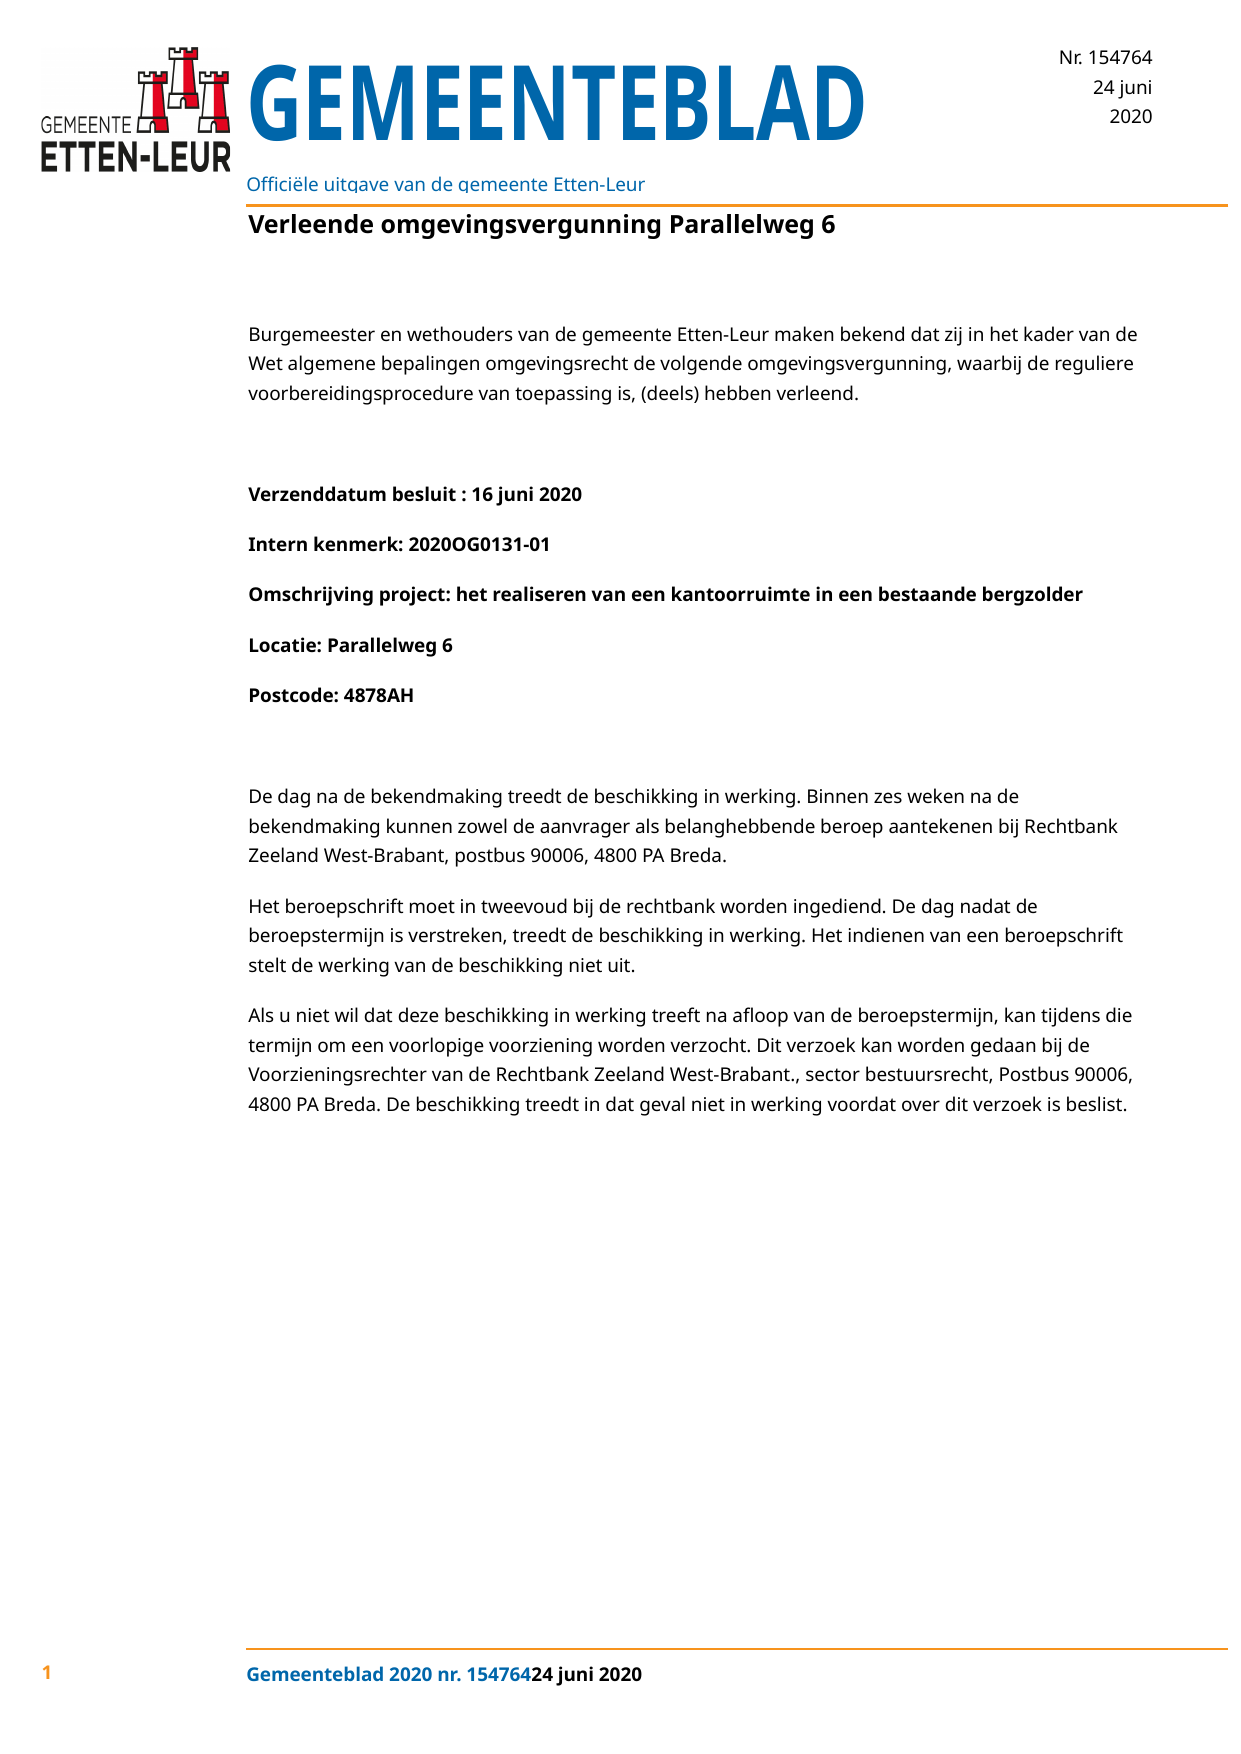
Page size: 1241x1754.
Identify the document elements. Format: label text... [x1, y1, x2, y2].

text Postcode: 4878AH [248, 682, 1152, 708]
text Locatie: Parallelweg 6 [248, 632, 1152, 658]
text Het beroepschrift moet in tweevoud bij de rechtbank worden ingediend. De dag nadat de beroepstermijn is verstreken, treedt de beschikking in werking. Het indienen van een beroepschrift stelt de werking van de beschikking niet uit. [248, 893, 1152, 978]
text Intern kenmerk: 2020OG0131-01 [248, 531, 1152, 557]
text Verzenddatum besluit : 16 juni 2020 [248, 481, 1152, 506]
text Als u niet wil dat deze beschikking in werking treeft na afloop van de beroepstermijn, kan tijdens die termijn om een voorlopige voorziening worden verzocht. Dit verzoek kan worden gedaan bij de Voorzieningsrechter van de Rechtbank Zeeland West-Brabant., sector bestuursrecht, Postbus 90006, 4800 PA Breda. De beschikking treedt in dat geval niet in werking voordat over dit verzoek is beslist. [248, 1002, 1152, 1117]
text Omschrijving project: het realiseren van een kantoorruimte in een bestaande bergzolder [248, 582, 1152, 607]
picture [41, 47, 231, 172]
text Verleende omgevingsvergunning Parallelweg 6 [248, 207, 1152, 241]
text Burgemeester en wethouders van de gemeente Etten-Leur maken bekend dat zij in het kader van de Wet algemene bepalingen omgevingsrecht de volgende omgevingsvergunning, waarbij de reguliere voorbereidingsprocedure van toepassing is, (deels) hebben verleend. [248, 321, 1152, 406]
text De dag na de bekendmaking treedt de beschikking in werking. Binnen zes weken na de bekendmaking kunnen zowel de aanvrager als belanghebbende beroep aantekenen bij Rechtbank Zeeland West-Brabant, postbus 90006, 4800 PA Breda. [248, 783, 1152, 868]
